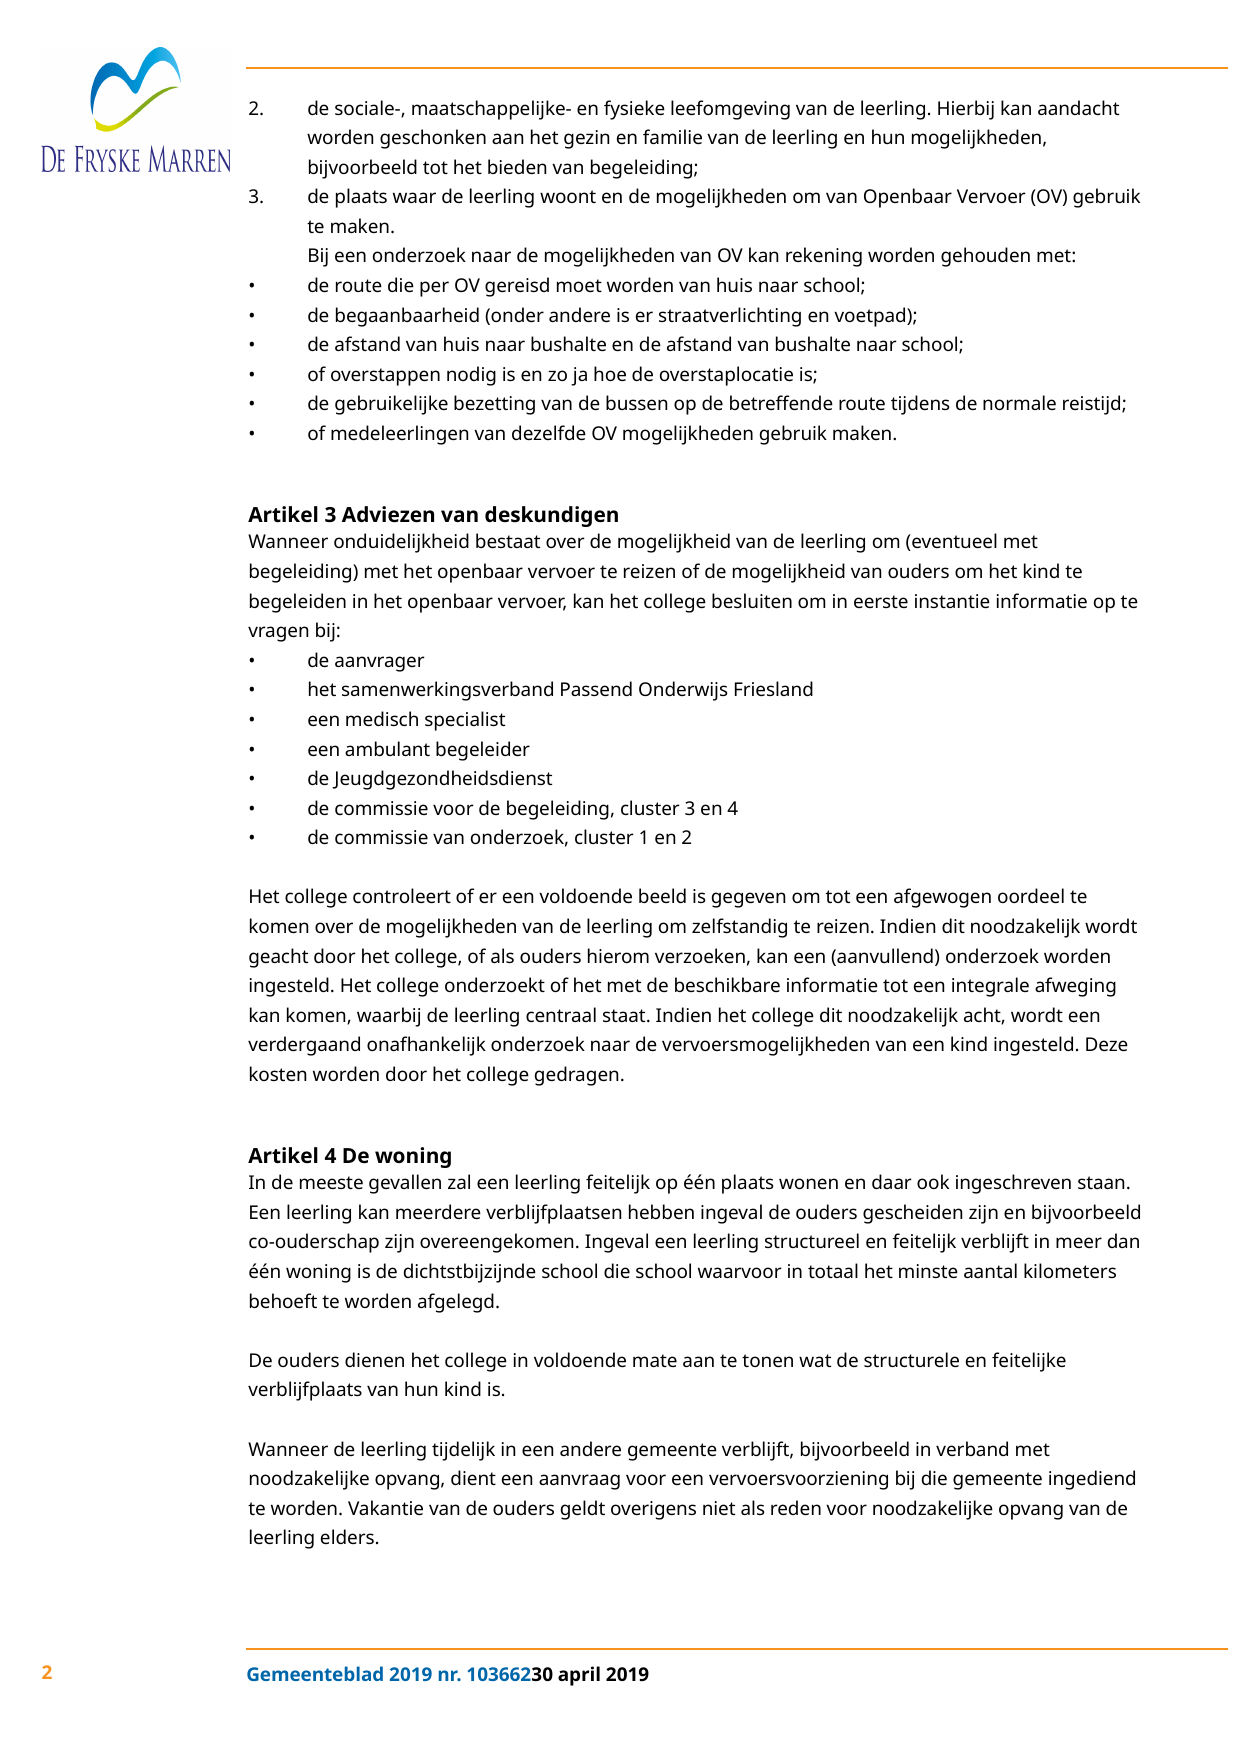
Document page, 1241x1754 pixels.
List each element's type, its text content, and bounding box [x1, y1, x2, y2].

text De ouders dienen het college in voldoende mate aan te tonen wat de structurele en feitelijke verblijfplaats van hun kind is. [248, 1347, 1152, 1402]
text Wanneer de leerling tijdelijk in een andere gemeente verblijft, bijvoorbeeld in verband met noodzakelijke opvang, dient een aanvraag voor een vervoersvoorziening bij die gemeente ingediend te worden. Vakantie van de ouders geldt overigens niet als reden voor noodzakelijke opvang van de leerling elders. [248, 1436, 1152, 1550]
list het samenwerkingsverband Passend Onderwijs Friesland [248, 677, 1152, 702]
list een ambulant begeleider [248, 736, 1152, 761]
list of medeleerlingen van dezelfde OV mogelijkheden gebruik maken. [248, 420, 1152, 446]
list de route die per OV gereisd moet worden van huis naar school; [248, 272, 1152, 298]
picture [41, 47, 231, 172]
list of overstappen nodig is en zo ja hoe de overstaplocatie is; [248, 361, 1152, 387]
list Bij een onderzoek naar de mogelijkheden van OV kan rekening worden gehouden met: [248, 243, 1152, 268]
list de sociale-, maatschappelijke- en fysieke leefomgeving van de leerling. Hierbij kan aandacht worden geschonken aan het gezin en familie van de leerling en hun mogelijkheden, bijvoorbeeld tot het bieden van begeleiding; [248, 95, 1152, 180]
list de gebruikelijke bezetting van de bussen op de betreffende route tijdens de normale reistijd; [248, 391, 1152, 416]
list de aanvrager [248, 647, 1152, 673]
list de commissie voor de begeleiding, cluster 3 en 4 [248, 795, 1152, 821]
list de afstand van huis naar bushalte en de afstand van bushalte naar school; [248, 331, 1152, 357]
list de begaanbaarheid (onder andere is er straatverlichting en voetpad); [248, 302, 1152, 328]
text In de meeste gevallen zal een leerling feitelijk op één plaats wonen en daar ook ingeschreven staan. Een leerling kan meerdere verblijfplaatsen hebben ingeval de ouders gescheiden zijn en bijvoorbeeld co-ouderschap zijn overeengekomen. Ingeval een leerling structureel en feitelijk verblijft in meer dan één woning is de dichtstbijzijnde school die school waarvoor in totaal het minste aantal kilometers behoeft te worden afgelegd. [248, 1169, 1152, 1314]
text Wanneer onduidelijkheid bestaat over de mogelijkheid van de leerling om (eventueel met begeleiding) met het openbaar vervoer te reizen of de mogelijkheid van ouders om het kind te begeleiden in het openbaar vervoer, kan het college besluiten om in eerste instantie informatie op te vragen bij: [248, 529, 1152, 643]
list een medisch specialist [248, 706, 1152, 732]
list de Jeugdgezondheidsdienst [248, 765, 1152, 791]
list de commissie van onderzoek, cluster 1 en 2 [248, 824, 1152, 850]
list de plaats waar de leerling woont en de mogelijkheden om van Openbaar Vervoer (OV) gebruik te maken. [248, 183, 1152, 239]
text Het college controleert of er een voldoende beeld is gegeven om tot een afgewogen oordeel te komen over de mogelijkheden van de leerling om zelfstandig te reizen. Indien dit noodzakelijk wordt geacht door het college, of als ouders hierom verzoeken, kan een (aanvullend) onderzoek worden ingesteld. Het college onderzoekt of het met de beschikbare informatie tot een integrale afweging kan komen, waarbij de leerling centraal staat. Indien het college dit noodzakelijk acht, wordt een verdergaand onafhankelijk onderzoek naar de vervoersmogelijkheden van een kind ingesteld. Deze kosten worden door het college gedragen. [248, 884, 1152, 1087]
text Artikel 4 De woning [248, 1141, 1152, 1169]
text Artikel 3 Adviezen van deskundigen [248, 500, 1152, 529]
